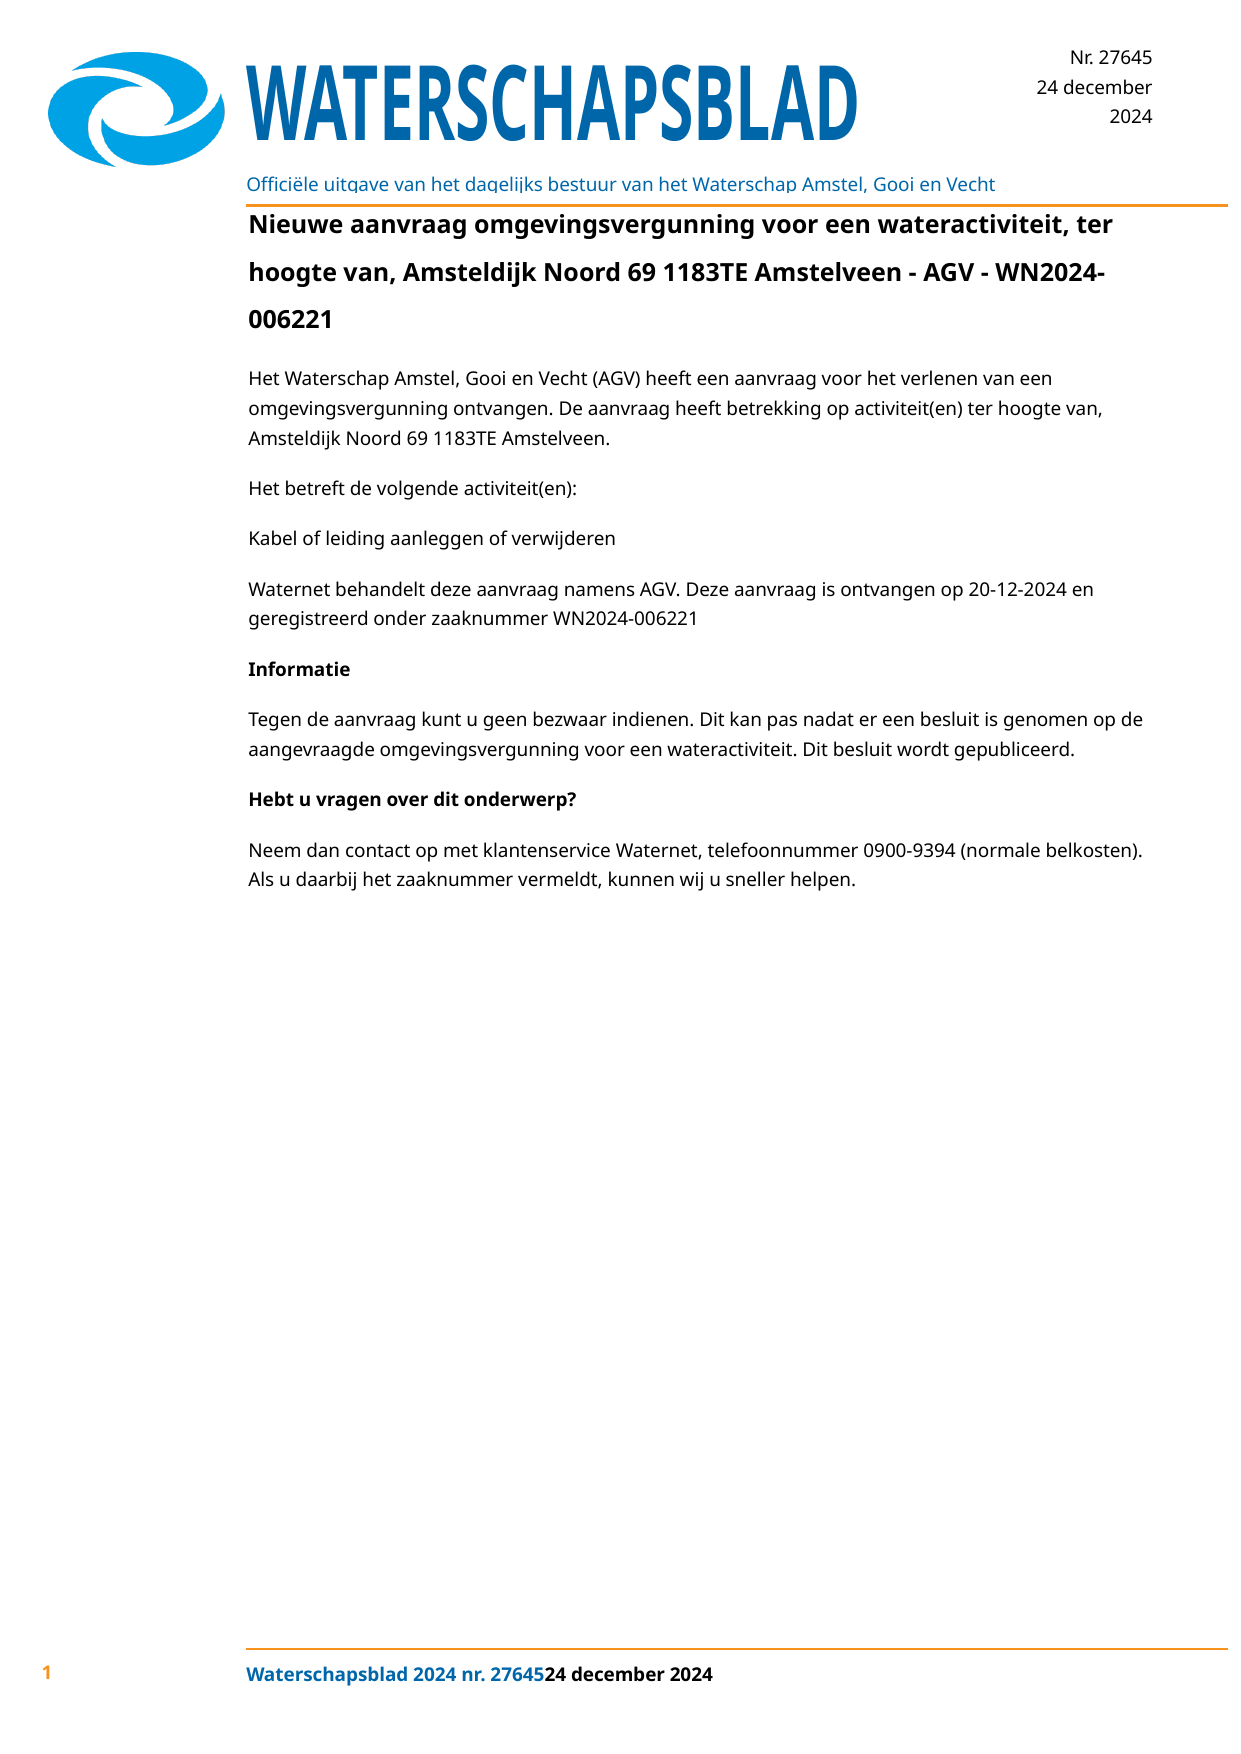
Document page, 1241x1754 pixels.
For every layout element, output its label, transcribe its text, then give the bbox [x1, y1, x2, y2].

text Informatie [248, 656, 1152, 682]
text Kabel of leiding aanleggen of verwijderen [248, 526, 1152, 551]
text Neem dan contact op met klantenservice Waternet, telefoonnummer 0900-9394 (normale belkosten). Als u daarbij het zaaknummer vermeldt, kunnen wij u sneller helpen. [248, 837, 1152, 892]
text Het Waterschap Amstel, Gooi en Vecht (AGV) heeft een aanvraag voor het verlenen van een omgevingsvergunning ontvangen. De aanvraag heeft betrekking op activiteit(en) ter hoogte van, Amsteldijk Noord 69 1183TE Amstelveen. [248, 366, 1152, 450]
text Waternet behandelt deze aanvraag namens AGV. Deze aanvraag is ontvangen op 20-12-2024 en geregistreerd onder zaaknummer WN2024-006221 [248, 576, 1152, 631]
picture [41, 47, 231, 172]
text Hebt u vragen over dit onderwerp? [248, 786, 1152, 812]
text Tegen de aanvraag kunt u geen bezwaar indienen. Dit kan pas nadat er een besluit is genomen op de aangevraagde omgevingsvergunning voor een wateractiviteit. Dit besluit wordt gepubliceerd. [248, 706, 1152, 762]
text Nieuwe aanvraag omgevingsvergunning voor een wateractiviteit, ter hoogte van, Amsteldijk Noord 69 1183TE Amstelveen - AGV - WN2024-006221 [248, 207, 1152, 336]
text Het betreft de volgende activiteit(en): [248, 475, 1152, 501]
